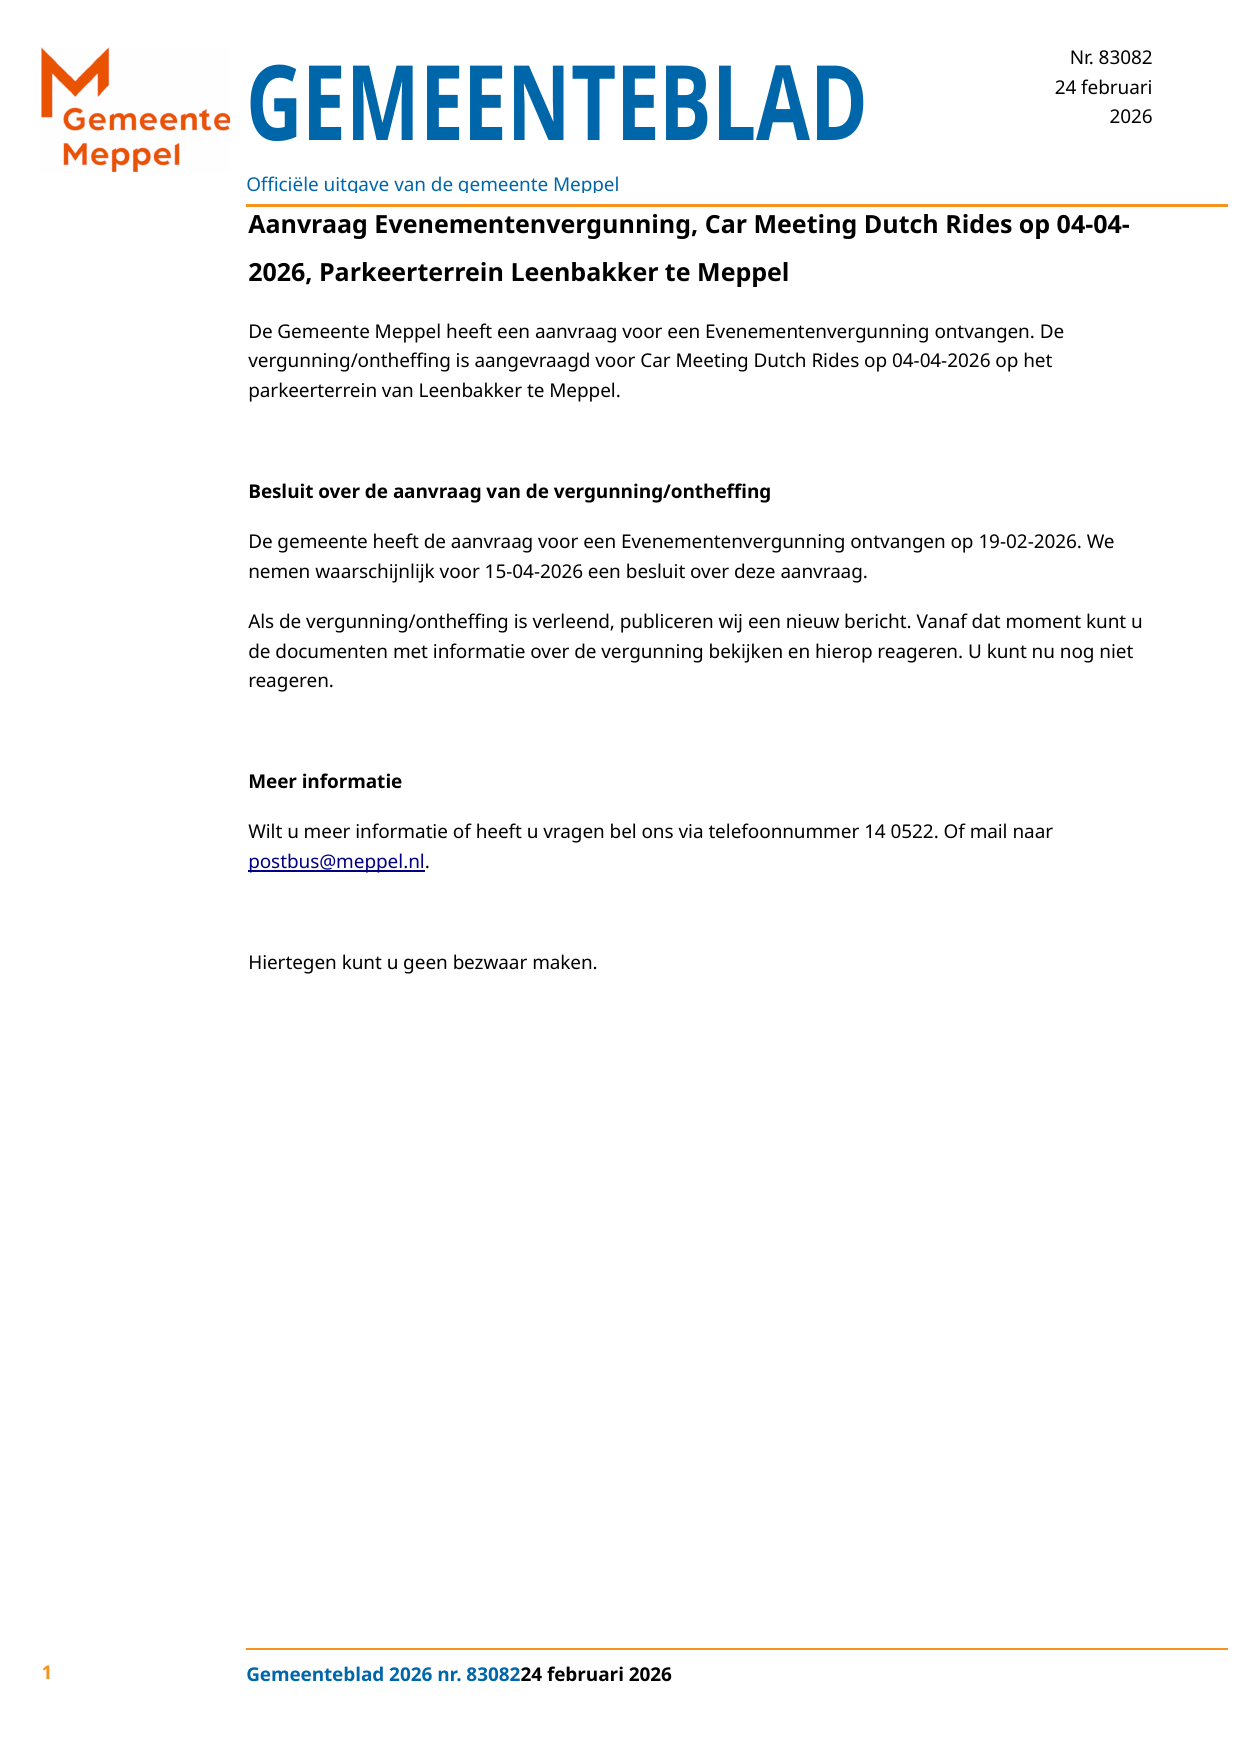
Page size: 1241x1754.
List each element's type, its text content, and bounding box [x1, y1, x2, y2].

text Besluit over de aanvraag van de vergunning/ontheffing [248, 478, 1152, 504]
text Aanvraag Evenementenvergunning, Car Meeting Dutch Rides op 04-04-2026, Parkeerterrein Leenbakker te Meppel [248, 207, 1152, 288]
text Als de vergunning/ontheffing is verleend, publiceren wij een nieuw bericht. Vanaf dat moment kunt u de documenten met informatie over de vergunning bekijken en hierop reageren. U kunt nu nog niet reageren. [248, 608, 1152, 693]
picture [41, 47, 231, 172]
text Meer informatie [248, 768, 1152, 794]
text Hiertegen kunt u geen bezwaar maken. [248, 949, 1152, 975]
text Wilt u meer informatie of heeft u vragen bel ons via telefoonnummer 14 0522. Of mail naar postbus@meppel.nl. [248, 819, 1152, 874]
text De gemeente heeft de aanvraag voor een Evenementenvergunning ontvangen op 19-02-2026. We nemen waarschijnlijk voor 15-04-2026 een besluit over deze aanvraag. [248, 528, 1152, 584]
text De Gemeente Meppel heeft een aanvraag voor een Evenementenvergunning ontvangen. De vergunning/ontheffing is aangevraagd voor Car Meeting Dutch Rides op 04-04-2026 op het parkeerterrein van Leenbakker te Meppel. [248, 318, 1152, 403]
